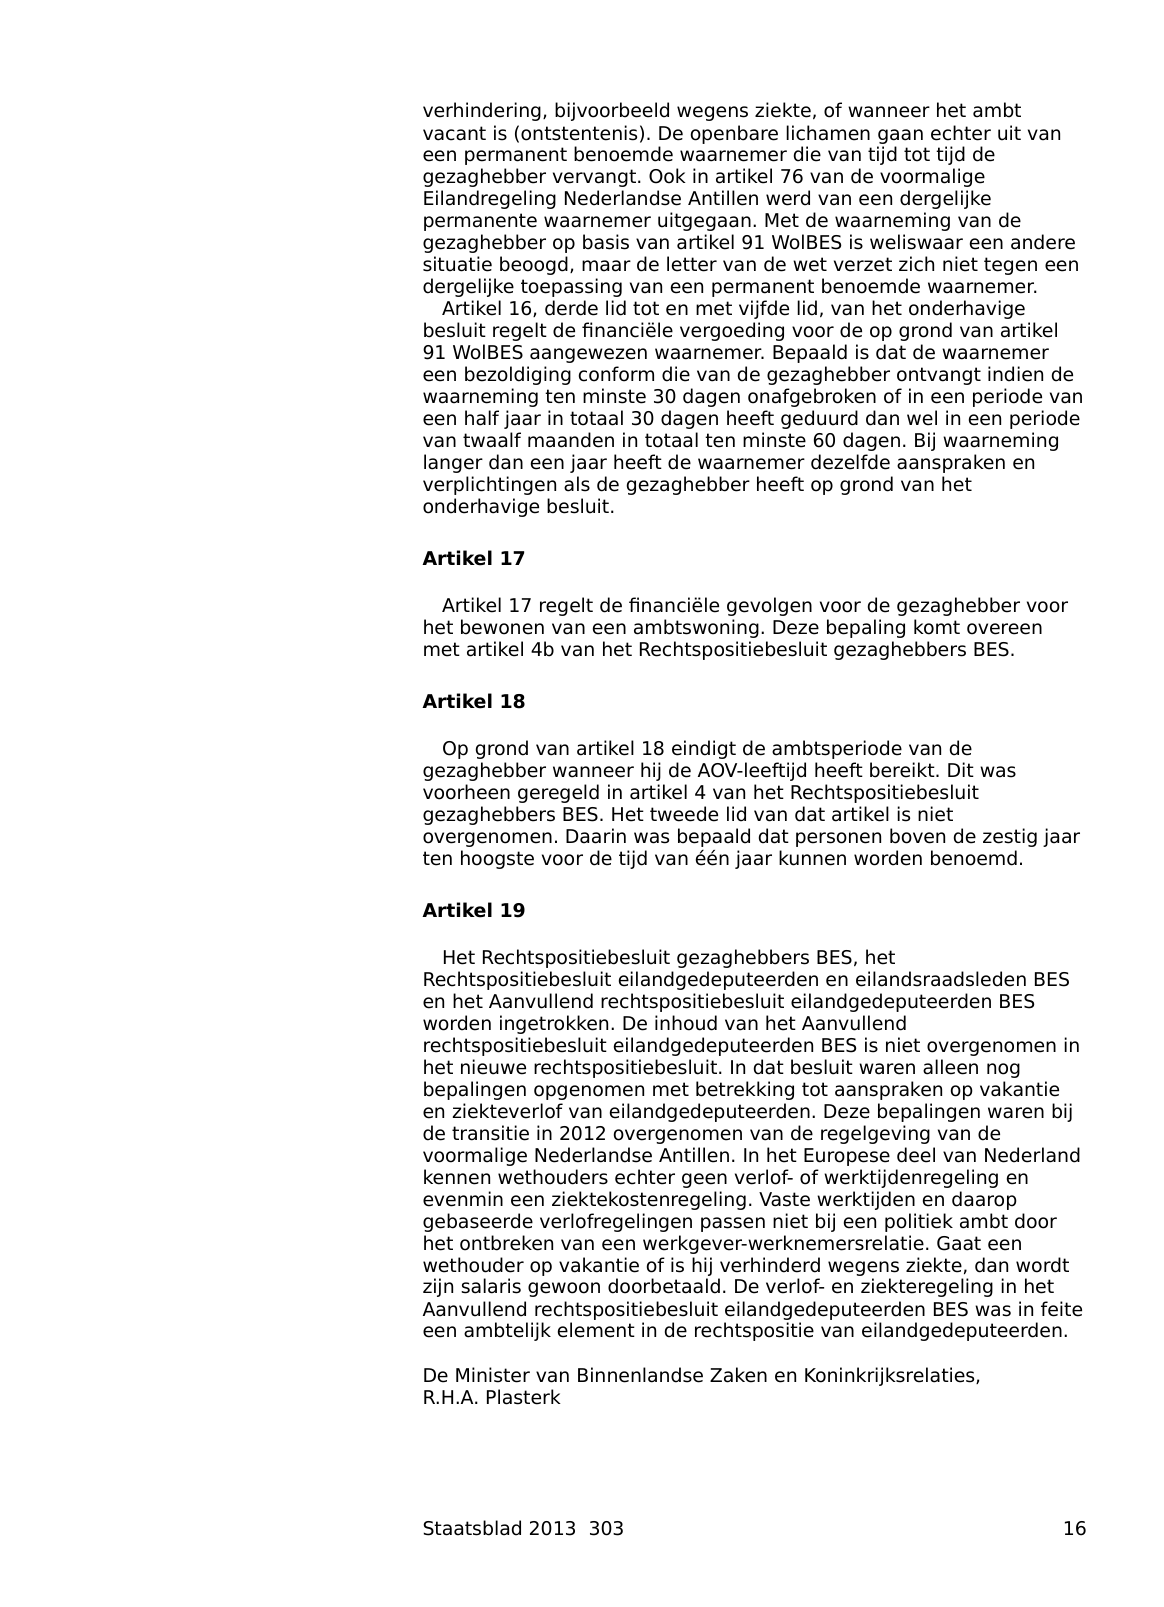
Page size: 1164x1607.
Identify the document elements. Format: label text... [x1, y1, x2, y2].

text Op grond van artikel 18 eindigt de ambtsperiode van de gezaghebber wanneer hij de AOV-leeftijd heeft bereikt. Dit was voorheen geregeld in artikel 4 van het Rechtspositiebesluit gezaghebbers BES. Het tweede lid van dat artikel is niet overgenomen. Daarin was bepaald dat personen boven de zestig jaar ten hoogste voor de tijd van één jaar kunnen worden benoemd. [422, 738, 1087, 870]
text Het Rechtspositiebesluit gezaghebbers BES, het Rechtspositiebesluit eilandgedeputeerden en eilandsraadsleden BES en het Aanvullend rechtspositiebesluit eilandgedeputeerden BES worden ingetrokken. De inhoud van het Aanvullend rechtspositiebesluit eilandgedeputeerden BES is niet overgenomen in het nieuwe rechtspositiebesluit. In dat besluit waren alleen nog bepalingen opgenomen met betrekking tot aanspraken op vakantie en ziekteverlof van eilandgedeputeerden. Deze bepalingen waren bij de transitie in 2012 overgenomen van de regelgeving van de voormalige Nederlandse Antillen. In het Europese deel van Nederland kennen wethouders echter geen verlof- of werktijdenregeling en evenmin een ziektekostenregeling. Vaste werktijden en daarop gebaseerde verlofregelingen passen niet bij een politiek ambt door het ontbreken van een werkgever-werknemersrelatie. Gaat een wethouder op vakantie of is hij verhinderd wegens ziekte, dan wordt zijn salaris gewoon doorbetaald. De verlof- en ziekteregeling in het Aanvullend rechtspositiebesluit eilandgedeputeerden BES was in feite een ambtelijk element in de rechtspositie van eilandgedeputeerden. [422, 947, 1087, 1342]
subtitle Artikel 19 [422, 900, 1087, 922]
subtitle Artikel 17 [422, 548, 1087, 570]
text Artikel 17 regelt de financiële gevolgen voor de gezaghebber voor het bewonen van een ambtswoning. Deze bepaling komt overeen met artikel 4b van het Rechtspositiebesluit gezaghebbers BES. [422, 595, 1087, 661]
text verhindering, bijvoorbeeld wegens ziekte, of wanneer het ambt vacant is (ontstentenis). De openbare lichamen gaan echter uit van een permanent benoemde waarnemer die van tijd tot tijd de gezaghebber vervangt. Ook in artikel 76 van de voormalige Eilandregeling Nederlandse Antillen werd van een dergelijke permanente waarnemer uitgegaan. Met de waarneming van de gezaghebber op basis van artikel 91 WolBES is weliswaar een andere situatie beoogd, maar de letter van de wet verzet zich niet tegen een dergelijke toepassing van een permanent benoemde waarnemer. [422, 100, 1087, 298]
subtitle Artikel 18 [422, 691, 1087, 713]
text De Minister van Binnenlandse Zaken en Koninkrijksrelaties, R.H.A. Plasterk [422, 1364, 1087, 1408]
text Artikel 16, derde lid tot en met vijfde lid, van het onderhavige besluit regelt de financiële vergoeding voor de op grond van artikel 91 WolBES aangewezen waarnemer. Bepaald is dat de waarnemer een bezoldiging conform die van de gezaghebber ontvangt indien de waarneming ten minste 30 dagen onafgebroken of in een periode van een half jaar in totaal 30 dagen heeft geduurd dan wel in een periode van twaalf maanden in totaal ten minste 60 dagen. Bij waarneming langer dan een jaar heeft de waarnemer dezelfde aanspraken en verplichtingen als de gezaghebber heeft op grond van het onderhavige besluit. [422, 298, 1087, 518]
